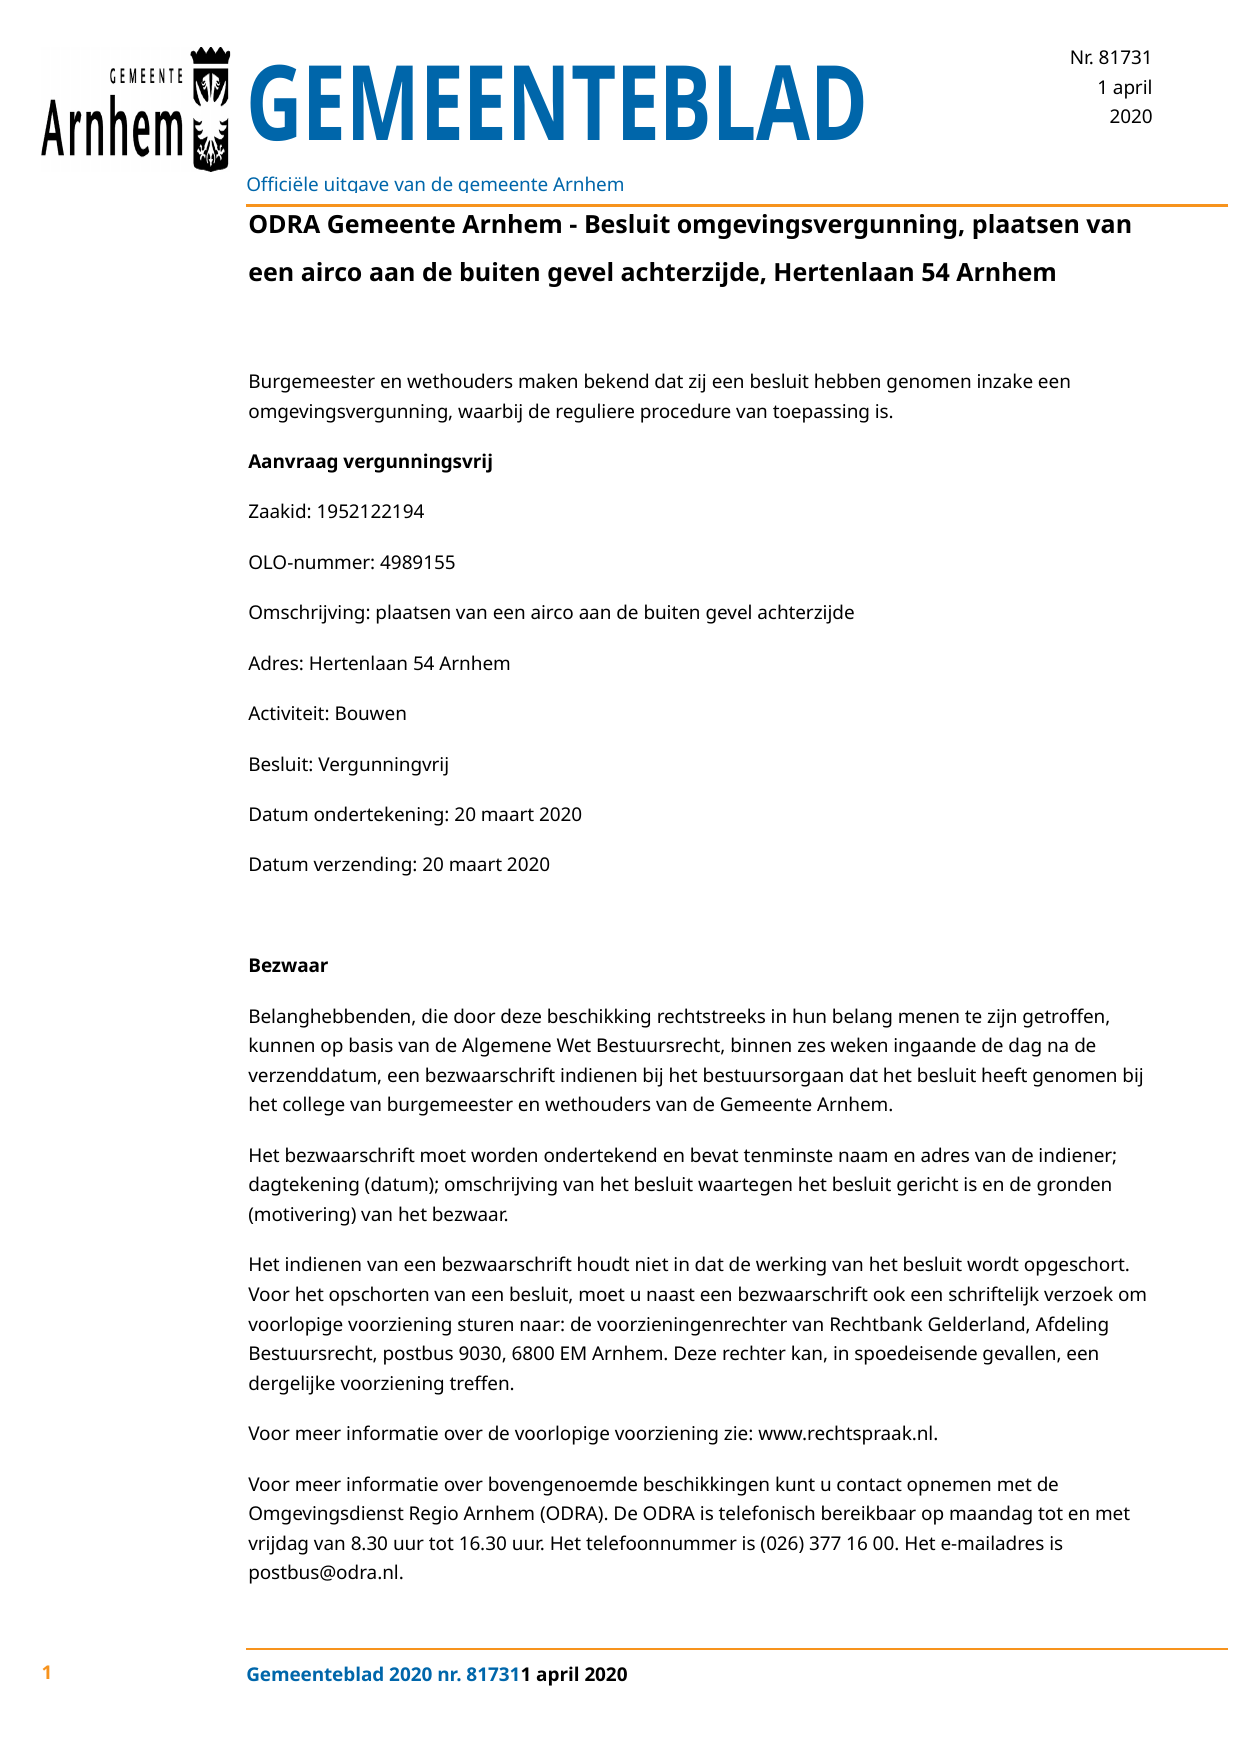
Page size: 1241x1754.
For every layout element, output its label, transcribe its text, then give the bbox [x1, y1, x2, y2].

text Adres: Hertenlaan 54 Arnhem [248, 650, 1152, 676]
text Datum ondertekening: 20 maart 2020 [248, 801, 1152, 827]
text Besluit: Vergunningvrij [248, 751, 1152, 777]
text OLO-nummer: 4989155 [248, 549, 1152, 575]
text Voor meer informatie over de voorlopige voorziening zie: www.rechtspraak.nl. [248, 1420, 1152, 1446]
text Datum verzending: 20 maart 2020 [248, 852, 1152, 877]
text Omschrijving: plaatsen van een airco aan de buiten gevel achterzijde [248, 599, 1152, 625]
text Het bezwaarschrift moet worden ondertekend en bevat tenminste naam en adres van de indiener; dagtekening (datum); omschrijving van het besluit waartegen het besluit gericht is en de gronden (motivering) van het bezwaar. [248, 1142, 1152, 1227]
text Burgemeester en wethouders maken bekend dat zij een besluit hebben genomen inzake een omgevingsvergunning, waarbij de reguliere procedure van toepassing is. [248, 368, 1152, 424]
text Zaakid: 1952122194 [248, 499, 1152, 524]
text Activiteit: Bouwen [248, 700, 1152, 726]
text Het indienen van een bezwaarschrift houdt niet in dat de werking van het besluit wordt opgeschort. Voor het opschorten van een besluit, moet u naast een bezwaarschrift ook een schriftelijk verzoek om voorlopige voorziening sturen naar: de voorzieningenrechter van Rechtbank Gelderland, Afdeling Bestuursrecht, postbus 9030, 6800 EM Arnhem. Deze rechter kan, in spoedeisende gevallen, een dergelijke voorziening treffen. [248, 1252, 1152, 1396]
picture [41, 47, 231, 172]
text ODRA Gemeente Arnhem - Besluit omgevingsvergunning, plaatsen van een airco aan de buiten gevel achterzijde, Hertenlaan 54 Arnhem [248, 207, 1152, 288]
text Belanghebbenden, die door deze beschikking rechtstreeks in hun belang menen te zijn getroffen, kunnen op basis van de Algemene Wet Bestuursrecht, binnen zes weken ingaande de dag na de verzenddatum, een bezwaarschrift indienen bij het bestuursorgaan dat het besluit heeft genomen bij het college van burgemeester en wethouders van de Gemeente Arnhem. [248, 1003, 1152, 1117]
text Aanvraag vergunningsvrij [248, 448, 1152, 474]
text Bezwaar [248, 952, 1152, 978]
text Voor meer informatie over bovengenoemde beschikkingen kunt u contact opnemen met de Omgevingsdienst Regio Arnhem (ODRA). De ODRA is telefonisch bereikbaar op maandag tot en met vrijdag van 8.30 uur tot 16.30 uur. Het telefoonnummer is (026) 377 16 00. Het e-mailadres is postbus@odra.nl. [248, 1471, 1152, 1585]
